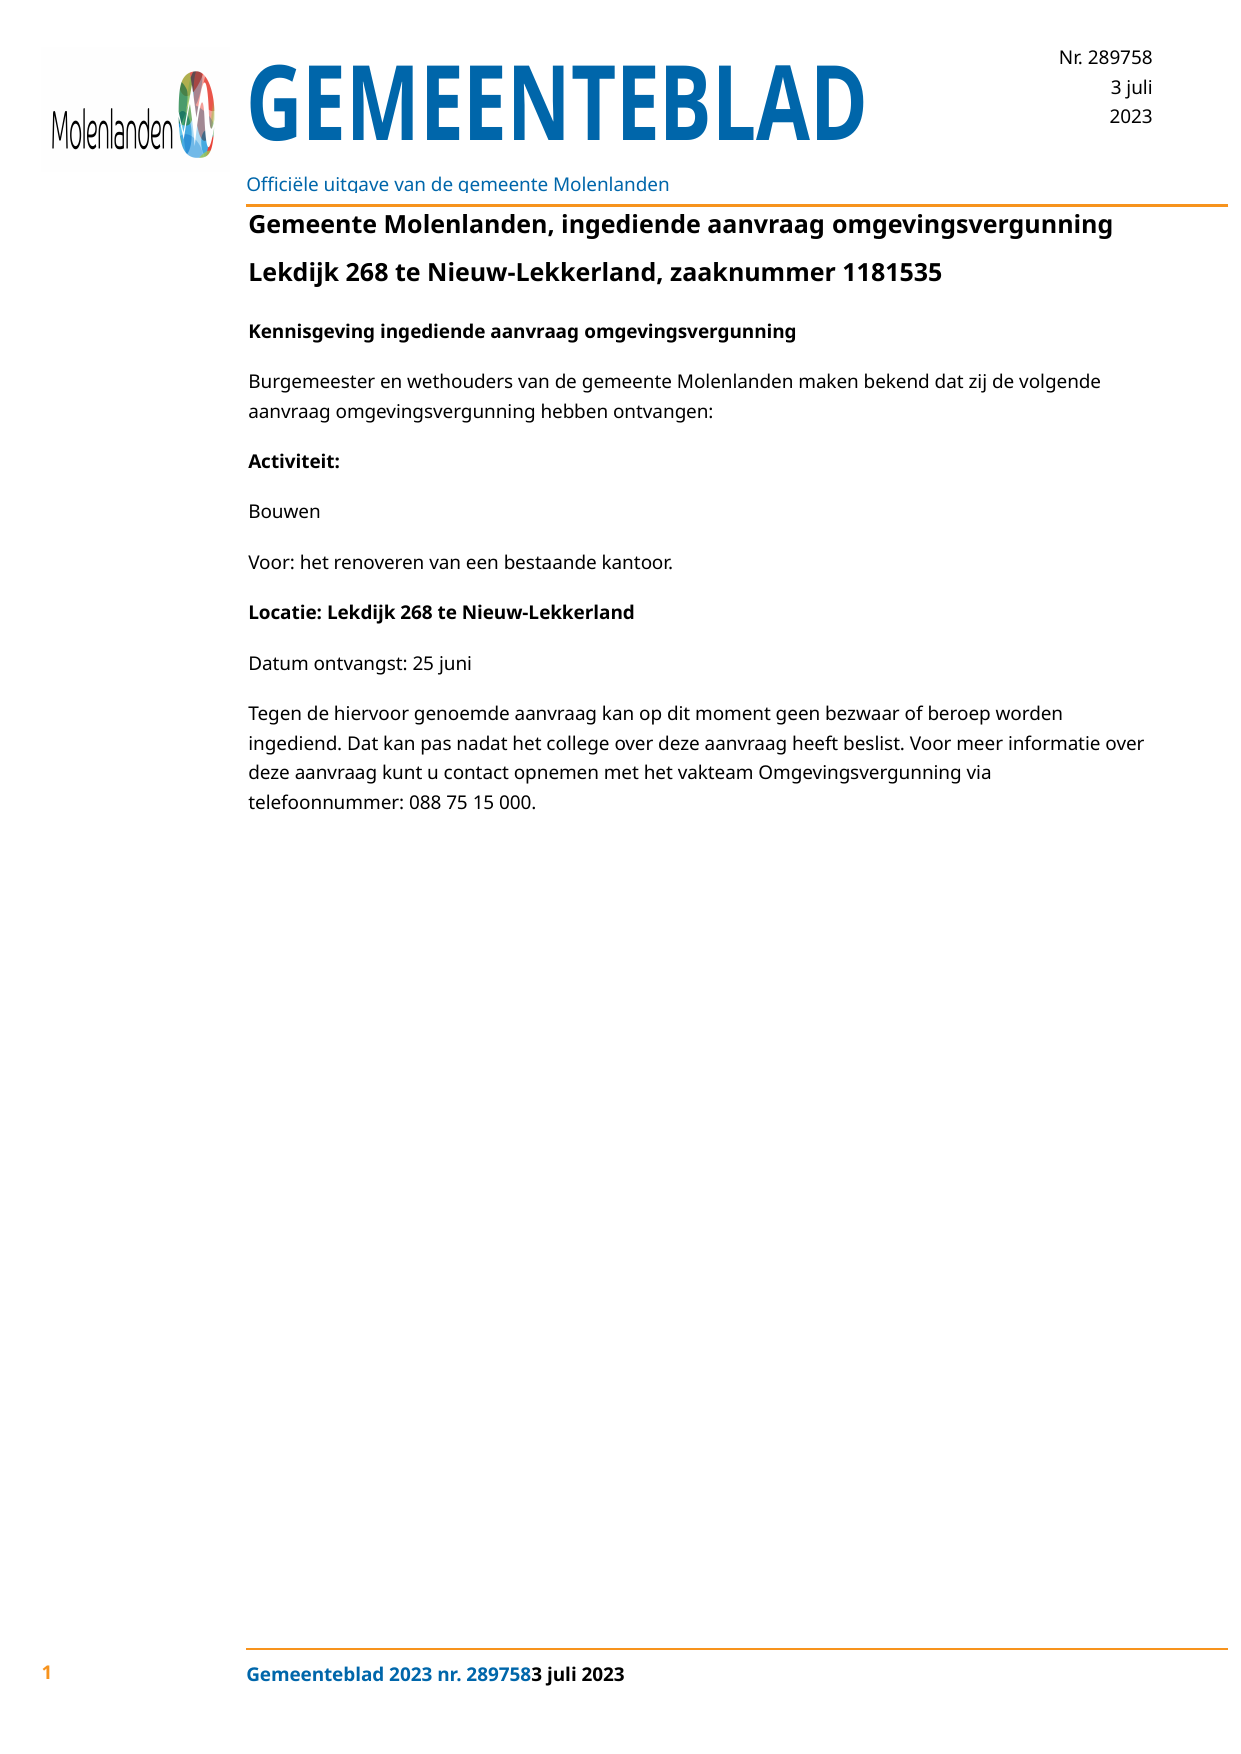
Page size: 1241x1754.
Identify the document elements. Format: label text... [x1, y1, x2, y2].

text Locatie: Lekdijk 268 te Nieuw-Lekkerland [248, 599, 1152, 625]
text Tegen de hiervoor genoemde aanvraag kan op dit moment geen bezwaar of beroep worden ingediend. Dat kan pas nadat het college over deze aanvraag heeft beslist. Voor meer informatie over deze aanvraag kunt u contact opnemen met het vakteam Omgevingsvergunning via telefoonnummer: 088 75 15 000. [248, 700, 1152, 815]
text Voor: het renoveren van een bestaande kantoor. [248, 549, 1152, 575]
text Kennisgeving ingediende aanvraag omgevingsvergunning [248, 318, 1152, 344]
text Bouwen [248, 499, 1152, 524]
text Datum ontvangst: 25 juni [248, 650, 1152, 676]
text Activiteit: [248, 448, 1152, 474]
text Burgemeester en wethouders van de gemeente Molenlanden maken bekend dat zij de volgende aanvraag omgevingsvergunning hebben ontvangen: [248, 368, 1152, 424]
picture [41, 47, 231, 172]
text Gemeente Molenlanden, ingediende aanvraag omgevingsvergunning Lekdijk 268 te Nieuw-Lekkerland, zaaknummer 1181535 [248, 207, 1152, 288]
